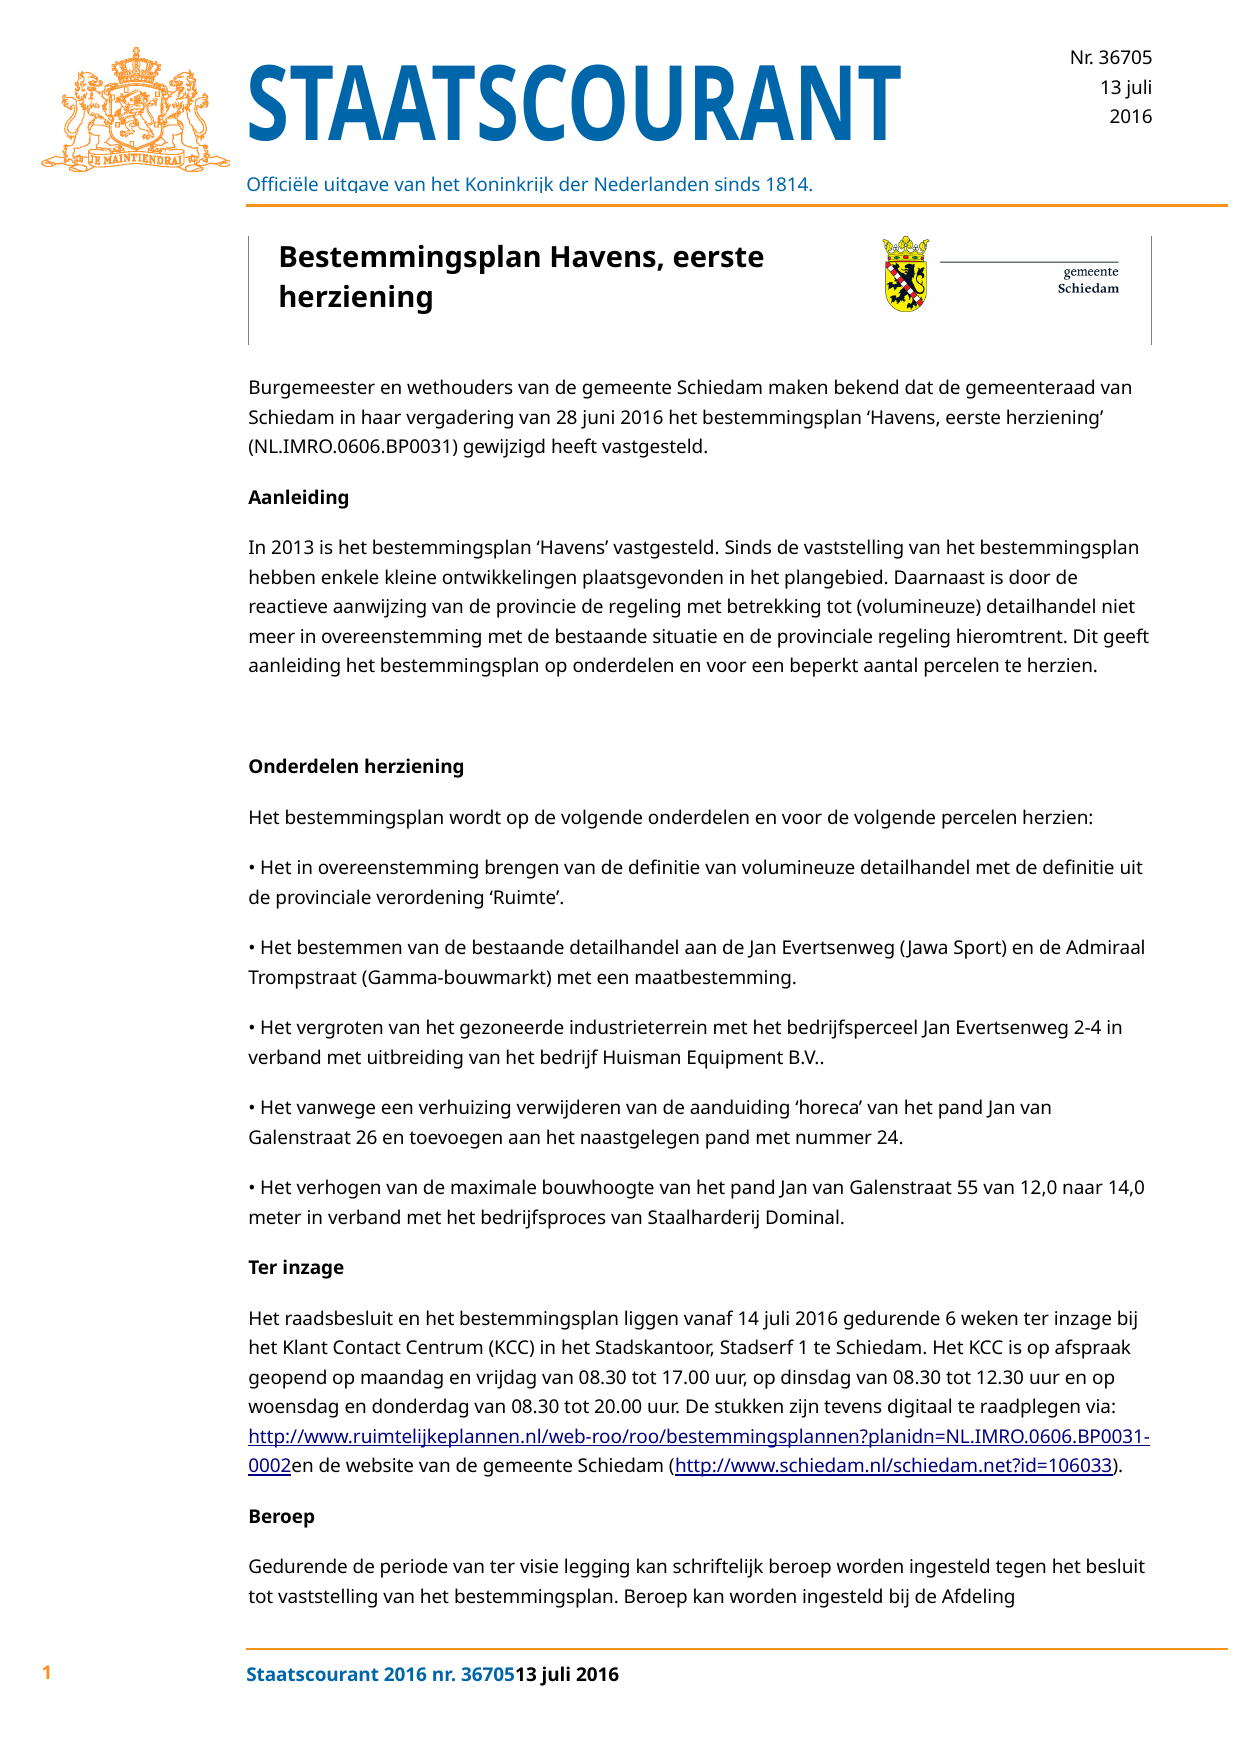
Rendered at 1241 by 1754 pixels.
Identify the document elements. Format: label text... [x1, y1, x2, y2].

text Het raadsbesluit en het bestemmingsplan liggen vanaf 14 juli 2016 gedurende 6 weken ter inzage bij het Klant Contact Centrum (KCC) in het Stadskantoor, Stadserf 1 te Schiedam. Het KCC is op afspraak geopend op maandag en vrijdag van 08.30 tot 17.00 uur, op dinsdag van 08.30 tot 12.30 uur en op woensdag en donderdag van 08.30 tot 20.00 uur. De stukken zijn tevens digitaal te raadplegen via: http://www.ruimtelijkeplannen.nl/web-roo/roo/bestemmingsplannen?planidn=NL.IMRO.0606.BP0031-0002en de website van de gemeente Schiedam (http://www.schiedam.nl/schiedam.net?id=106033). [248, 1305, 1152, 1478]
text Onderdelen herziening [248, 753, 1152, 779]
text • Het verhogen van de maximale bouwhoogte van het pand Jan van Galenstraat 55 van 12,0 naar 14,0 meter in verband met het bedrijfsproces van Staalharderij Dominal. [248, 1174, 1152, 1229]
table_header [850, 236, 1151, 345]
picture [41, 47, 231, 172]
picture [882, 236, 1119, 312]
text Het bestemmingsplan wordt op de volgende onderdelen en voor de volgende percelen herzien: [248, 804, 1152, 829]
text In 2013 is het bestemmingsplan ‘Havens’ vastgesteld. Sinds de vaststelling van het bestemmingsplan hebben enkele kleine ontwikkelingen plaatsgevonden in het plangebied. Daarnaast is door de reactieve aanwijzing van de provincie de regeling met betrekking tot (volumineuze) detailhandel niet meer in overeenstemming met de bestaande situatie en de provinciale regeling hieromtrent. Dit geeft aanleiding het bestemmingsplan op onderdelen en voor een beperkt aantal percelen te herzien. [248, 534, 1152, 678]
text Burgemeester en wethouders van de gemeente Schiedam maken bekend dat de gemeenteraad van Schiedam in haar vergadering van 28 juni 2016 het bestemmingsplan ‘Havens, eerste herziening’ (NL.IMRO.0606.BP0031) gewijzigd heeft vastgesteld. [248, 374, 1152, 459]
text Beroep [248, 1503, 1152, 1529]
text Gedurende de periode van ter visie legging kan schriftelijk beroep worden ingesteld tegen het besluit tot vaststelling van het bestemmingsplan. Beroep kan worden ingesteld bij de Afdeling [248, 1553, 1152, 1609]
text • Het vergroten van het gezoneerde industrieterrein met het bedrijfsperceel Jan Evertsenweg 2-4 in verband met uitbreiding van het bedrijf Huisman Equipment B.V.. [248, 1014, 1152, 1069]
text Aanleiding [248, 484, 1152, 509]
text • Het vanwege een verhuizing verwijderen van de aanduiding ‘horeca’ van het pand Jan van Galenstraat 26 en toevoegen aan het naastgelegen pand met nummer 24. [248, 1094, 1152, 1149]
table_header Bestemmingsplan Havens, eerste herziening [249, 236, 850, 345]
text • Het bestemmen van de bestaande detailhandel aan de Jan Evertsenweg (Jawa Sport) en de Admiraal Trompstraat (Gamma-bouwmarkt) met een maatbestemming. [248, 934, 1152, 989]
text Ter inzage [248, 1254, 1152, 1280]
text • Het in overeenstemming brengen van de definitie van volumineuze detailhandel met de definitie uit de provinciale verordening ‘Ruimte’. [248, 854, 1152, 909]
